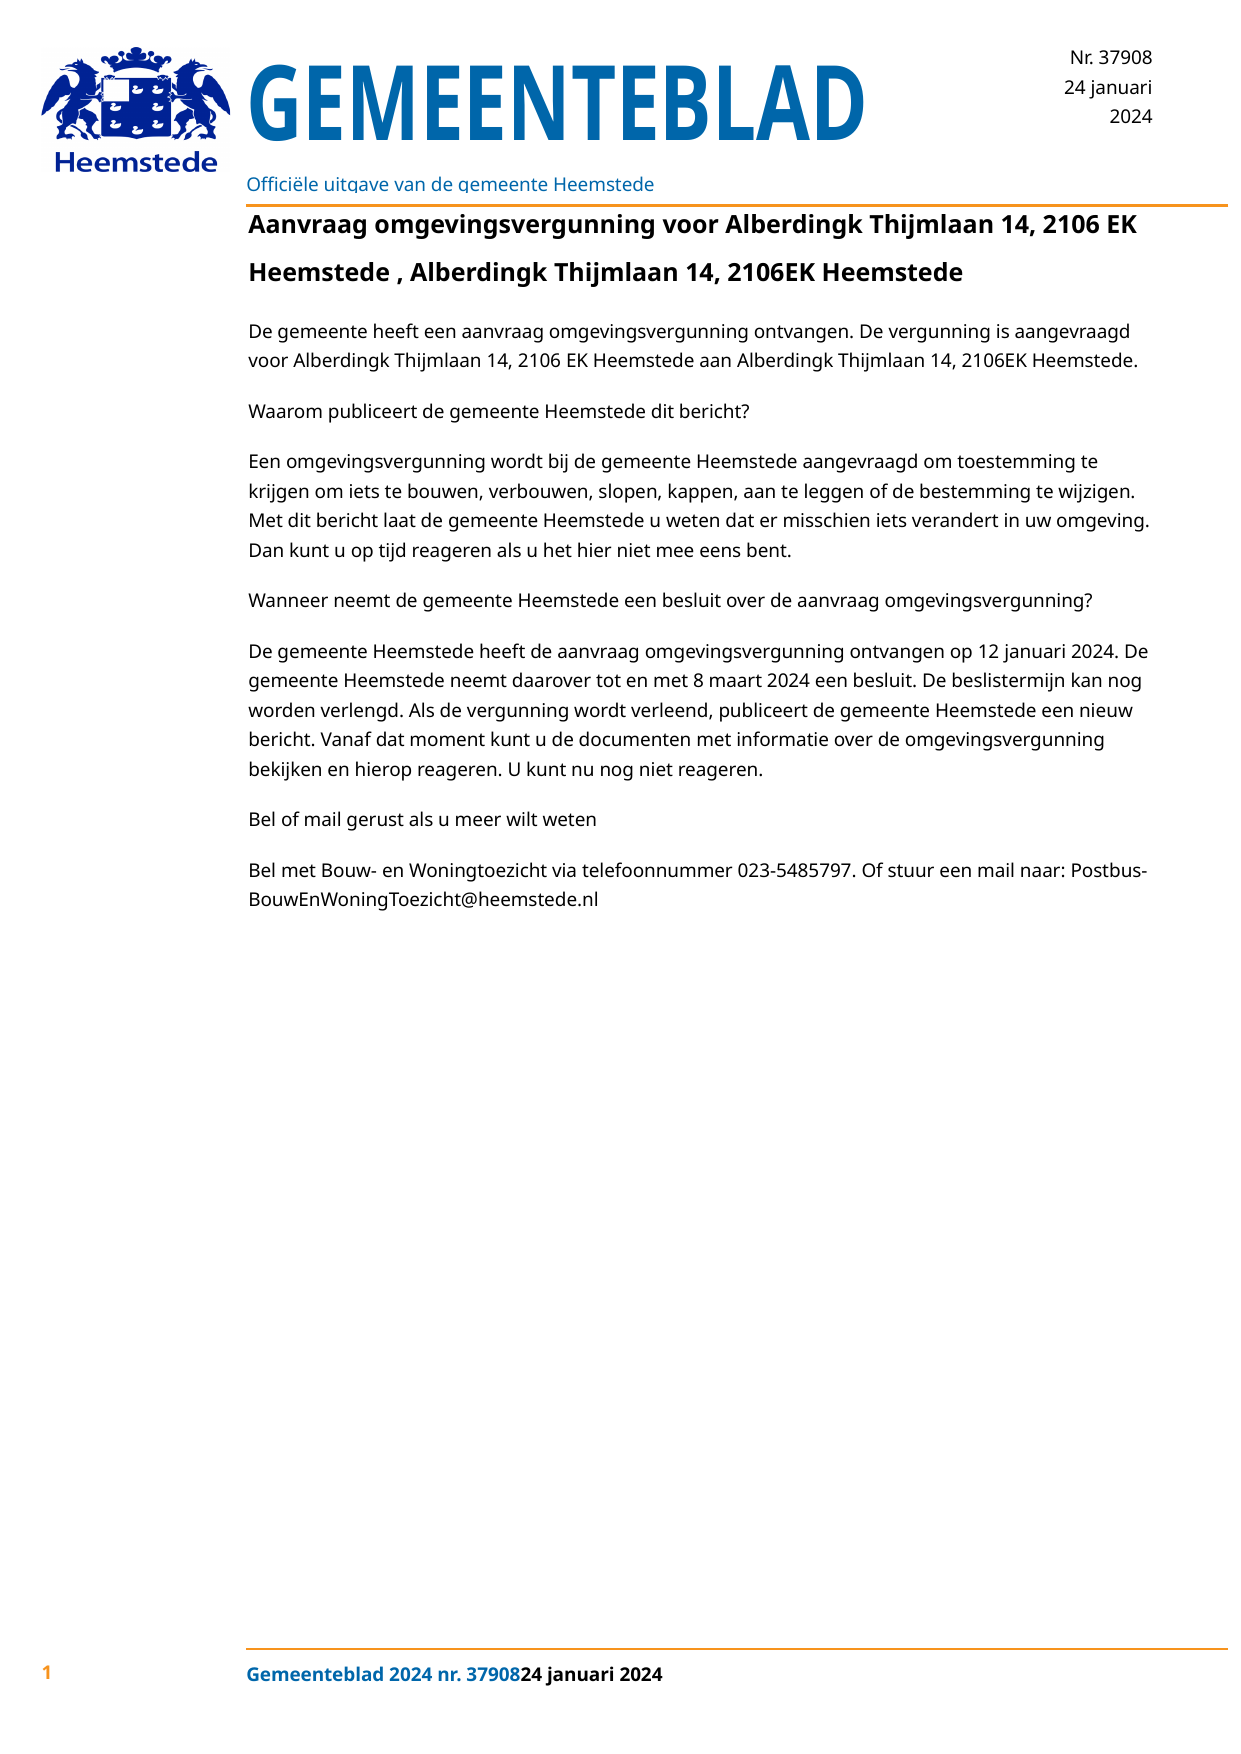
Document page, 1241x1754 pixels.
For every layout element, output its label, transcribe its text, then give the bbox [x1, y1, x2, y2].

picture [41, 47, 231, 172]
text Aanvraag omgevingsvergunning voor Alberdingk Thijmlaan 14, 2106 EK Heemstede , Alberdingk Thijmlaan 14, 2106EK Heemstede [248, 207, 1152, 288]
text De gemeente heeft een aanvraag omgevingsvergunning ontvangen. De vergunning is aangevraagd voor Alberdingk Thijmlaan 14, 2106 EK Heemstede aan Alberdingk Thijmlaan 14, 2106EK Heemstede. [248, 318, 1152, 373]
text Bel of mail gerust als u meer wilt weten [248, 807, 1152, 832]
text Een omgevingsvergunning wordt bij de gemeente Heemstede aangevraagd om toestemming te krijgen om iets te bouwen, verbouwen, slopen, kappen, aan te leggen of de bestemming te wijzigen. Met dit bericht laat de gemeente Heemstede u weten dat er misschien iets verandert in uw omgeving. Dan kunt u op tijd reageren als u het hier niet mee eens bent. [248, 448, 1152, 563]
text Waarom publiceert de gemeente Heemstede dit bericht? [248, 398, 1152, 424]
text De gemeente Heemstede heeft de aanvraag omgevingsvergunning ontvangen op 12 januari 2024. De gemeente Heemstede neemt daarover tot en met 8 maart 2024 een besluit. De beslistermijn kan nog worden verlengd. Als de vergunning wordt verleend, publiceert de gemeente Heemstede een nieuw bericht. Vanaf dat moment kunt u de documenten met informatie over de omgevingsvergunning bekijken en hierop reageren. U kunt nu nog niet reageren. [248, 638, 1152, 782]
text Wanneer neemt de gemeente Heemstede een besluit over de aanvraag omgevingsvergunning? [248, 587, 1152, 613]
text Bel met Bouw- en Woningtoezicht via telefoonnummer 023-5485797. Of stuur een mail naar: Postbus-BouwEnWoningToezicht@heemstede.nl [248, 857, 1152, 912]
